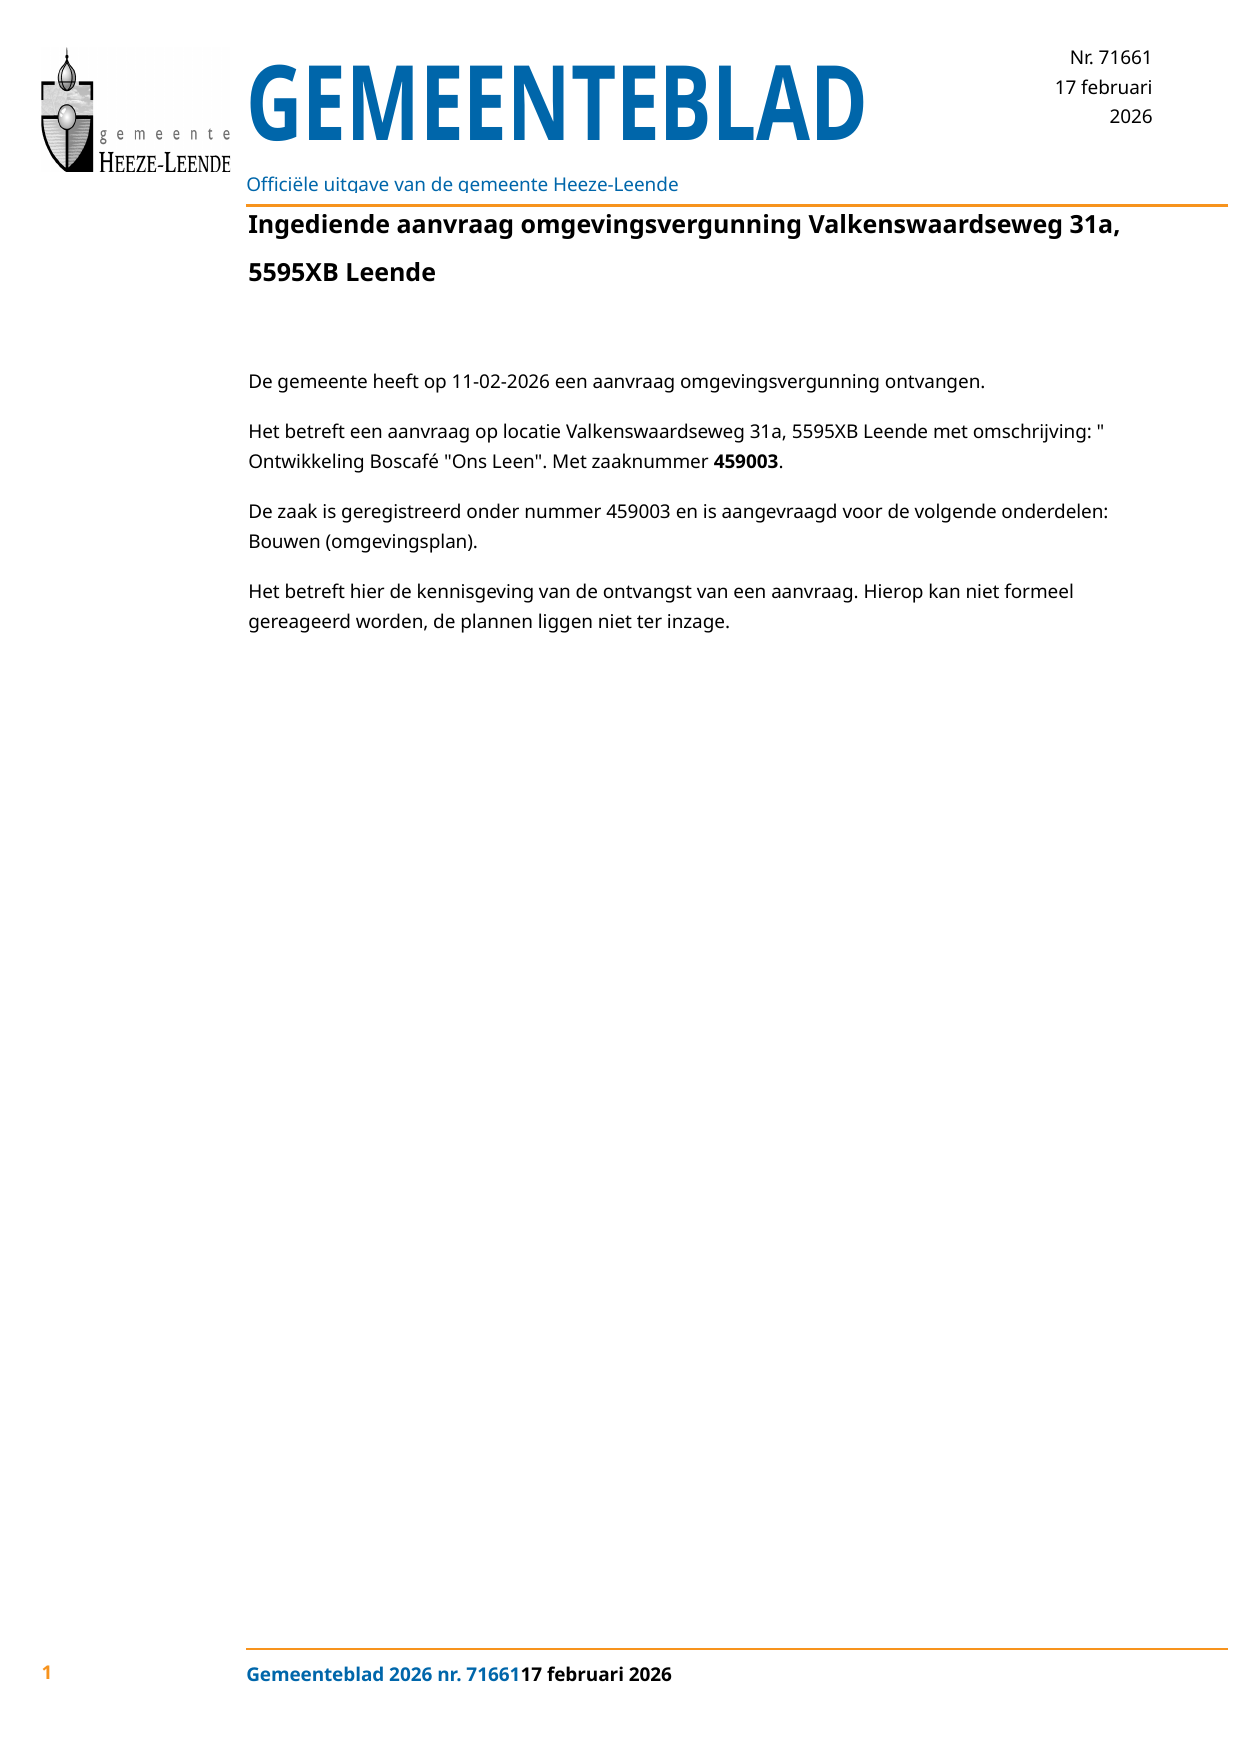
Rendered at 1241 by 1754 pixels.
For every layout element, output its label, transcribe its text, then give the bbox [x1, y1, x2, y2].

picture [41, 47, 231, 172]
text De gemeente heeft op 11-02-2026 een aanvraag omgevingsvergunning ontvangen. [248, 368, 1152, 394]
text Ingediende aanvraag omgevingsvergunning Valkenswaardseweg 31a, 5595XB Leende [248, 207, 1152, 288]
text De zaak is geregistreerd onder nummer 459003 en is aangevraagd voor de volgende onderdelen: Bouwen (omgevingsplan). [248, 499, 1152, 554]
text Het betreft hier de kennisgeving van de ontvangst van een aanvraag. Hierop kan niet formeel gereageerd worden, de plannen liggen niet ter inzage. [248, 579, 1152, 634]
text Het betreft een aanvraag op locatie Valkenswaardseweg 31a, 5595XB Leende met omschrijving: " Ontwikkeling Boscafé "Ons Leen". Met zaaknummer 459003. [248, 419, 1152, 474]
